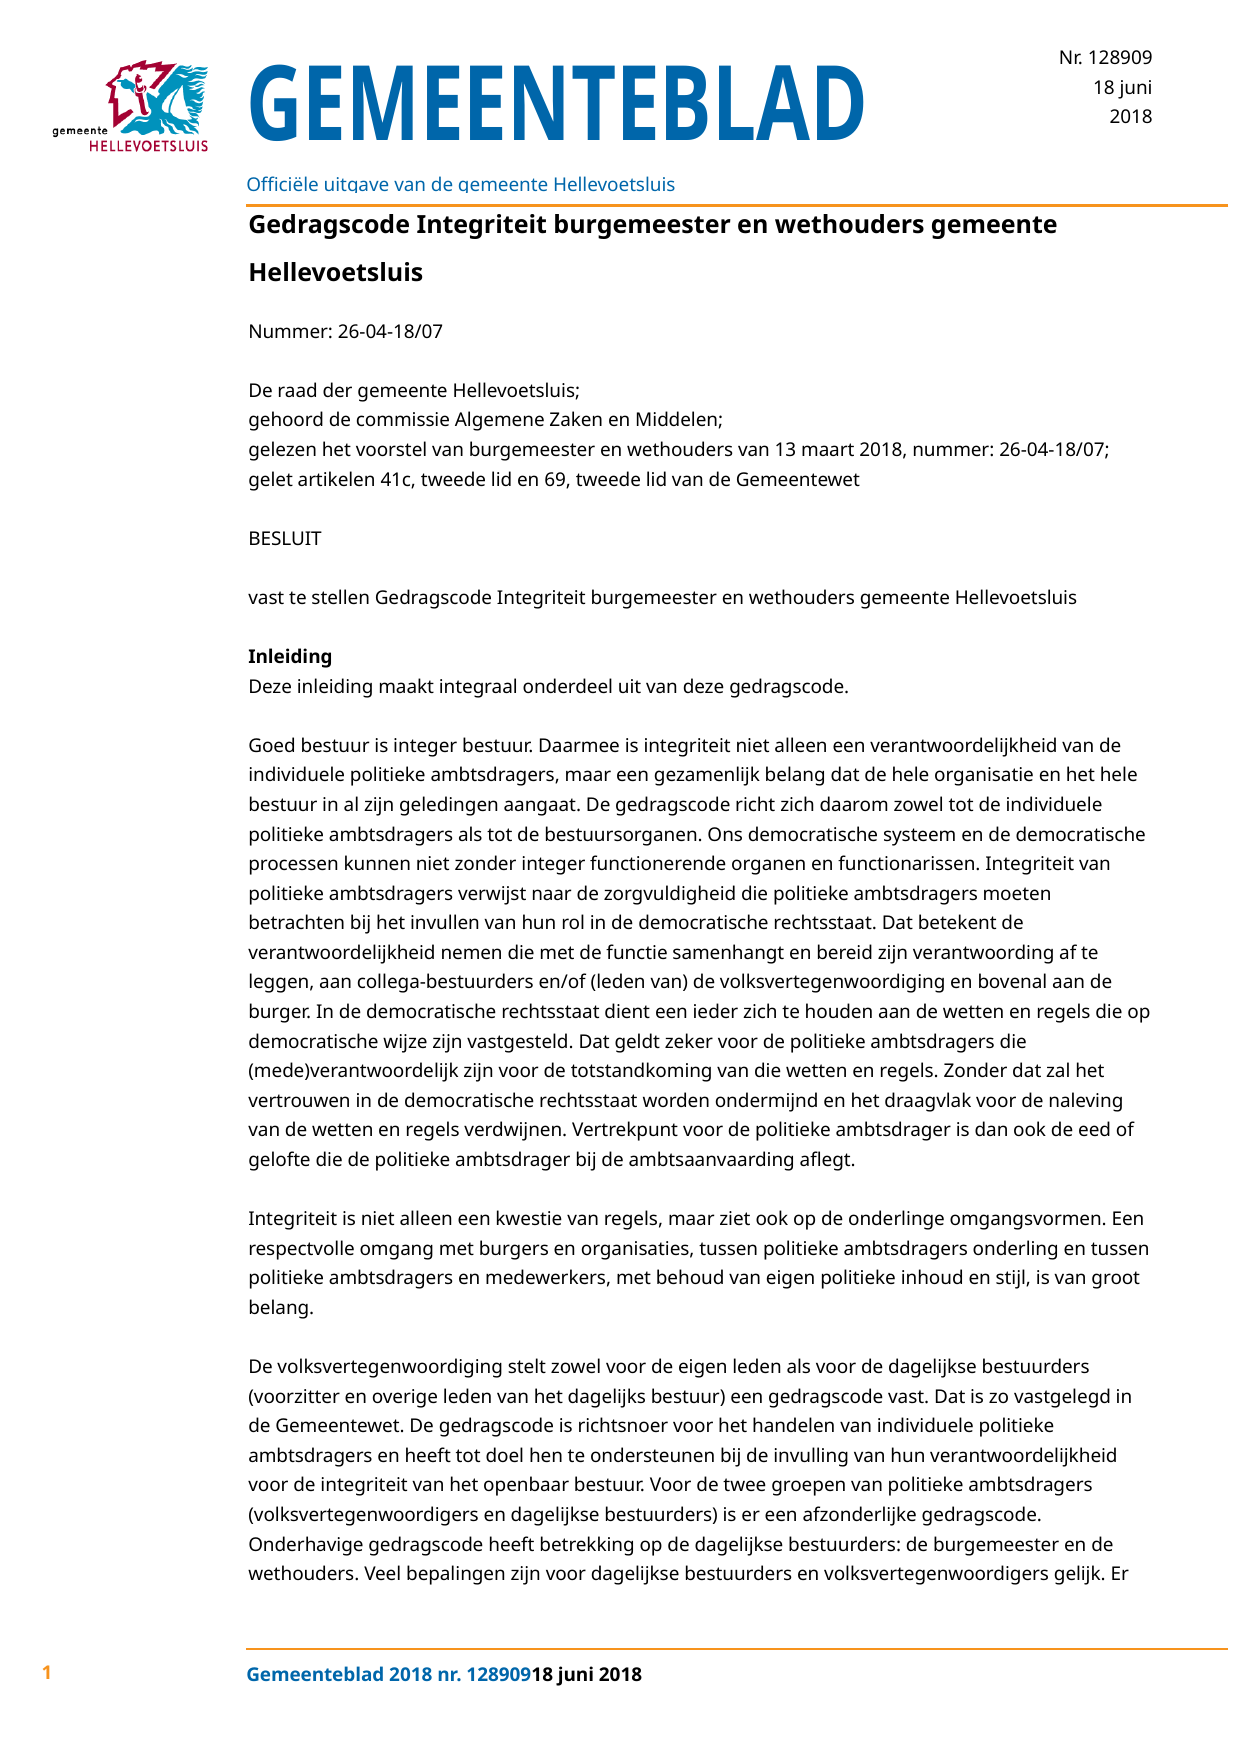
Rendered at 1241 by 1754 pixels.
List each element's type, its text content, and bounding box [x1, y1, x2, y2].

text Integriteit is niet alleen een kwestie van regels, maar ziet ook op de onderlinge omgangsvormen. Een respectvolle omgang met burgers en organisaties, tussen politieke ambtsdragers onderling en tussen politieke ambtsdragers en medewerkers, met behoud van eigen politieke inhoud en stijl, is van groot belang. [248, 1205, 1152, 1320]
text De volksvertegenwoordiging stelt zowel voor de eigen leden als voor de dagelijkse bestuurders (voorzitter en overige leden van het dagelijks bestuur) een gedragscode vast. Dat is zo vastgelegd in de Gemeentewet. De gedragscode is richtsnoer voor het handelen van individuele politieke ambtsdragers en heeft tot doel hen te ondersteunen bij de invulling van hun verantwoordelijkheid voor de integriteit van het openbaar bestuur. Voor de twee groepen van politieke ambtsdragers (volksvertegenwoordigers en dagelijkse bestuurders) is er een afzonderlijke gedragscode. Onderhavige gedragscode heeft betrekking op de dagelijkse bestuurders: de burgemeester en de wethouders. Veel bepalingen zijn voor dagelijkse bestuurders en volksvertegenwoordigers gelijk. Er [248, 1353, 1152, 1586]
text Gedragscode Integriteit burgemeester en wethouders gemeente Hellevoetsluis [248, 207, 1152, 288]
text vast te stellen Gedragscode Integriteit burgemeester en wethouders gemeente Hellevoetsluis [248, 584, 1152, 610]
text Nummer: 26-04-18/07 [248, 318, 1152, 344]
text Inleiding [248, 643, 1152, 669]
text gehoord de commissie Algemene Zaken en Middelen; [248, 407, 1152, 432]
text gelezen het voorstel van burgemeester en wethouders van 13 maart 2018, nummer: 26-04-18/07; [248, 436, 1152, 462]
text De raad der gemeente Hellevoetsluis; [248, 377, 1152, 403]
text Deze inleiding maakt integraal onderdeel uit van deze gedragscode. [248, 673, 1152, 699]
text gelet artikelen 41c, tweede lid en 69, tweede lid van de Gemeentewet [248, 466, 1152, 492]
picture [41, 47, 231, 172]
text BESLUIT [248, 525, 1152, 551]
text Goed bestuur is integer bestuur. Daarmee is integriteit niet alleen een verantwoordelijkheid van de individuele politieke ambtsdragers, maar een gezamenlijk belang dat de hele organisatie en het hele bestuur in al zijn geledingen aangaat. De gedragscode richt zich daarom zowel tot de individuele politieke ambtsdragers als tot de bestuursorganen. Ons democratische systeem en de democratische processen kunnen niet zonder integer functionerende organen en functionarissen. Integriteit van politieke ambtsdragers verwijst naar de zorgvuldigheid die politieke ambtsdragers moeten betrachten bij het invullen van hun rol in de democratische rechtsstaat. Dat betekent de verantwoordelijkheid nemen die met de functie samenhangt en bereid zijn verantwoording af te leggen, aan collega-bestuurders en/of (leden van) de volksvertegenwoordiging en bovenal aan de burger. In de democratische rechtsstaat dient een ieder zich te houden aan de wetten en regels die op democratische wijze zijn vastgesteld. Dat geldt zeker voor de politieke ambtsdragers die (mede)verantwoordelijk zijn voor de totstandkoming van die wetten en regels. Zonder dat zal het vertrouwen in de democratische rechtsstaat worden ondermijnd en het draagvlak voor de naleving van de wetten en regels verdwijnen. Vertrekpunt voor de politieke ambtsdrager is dan ook de eed of gelofte die de politieke ambtsdrager bij de ambtsaanvaarding aflegt. [248, 732, 1152, 1172]
